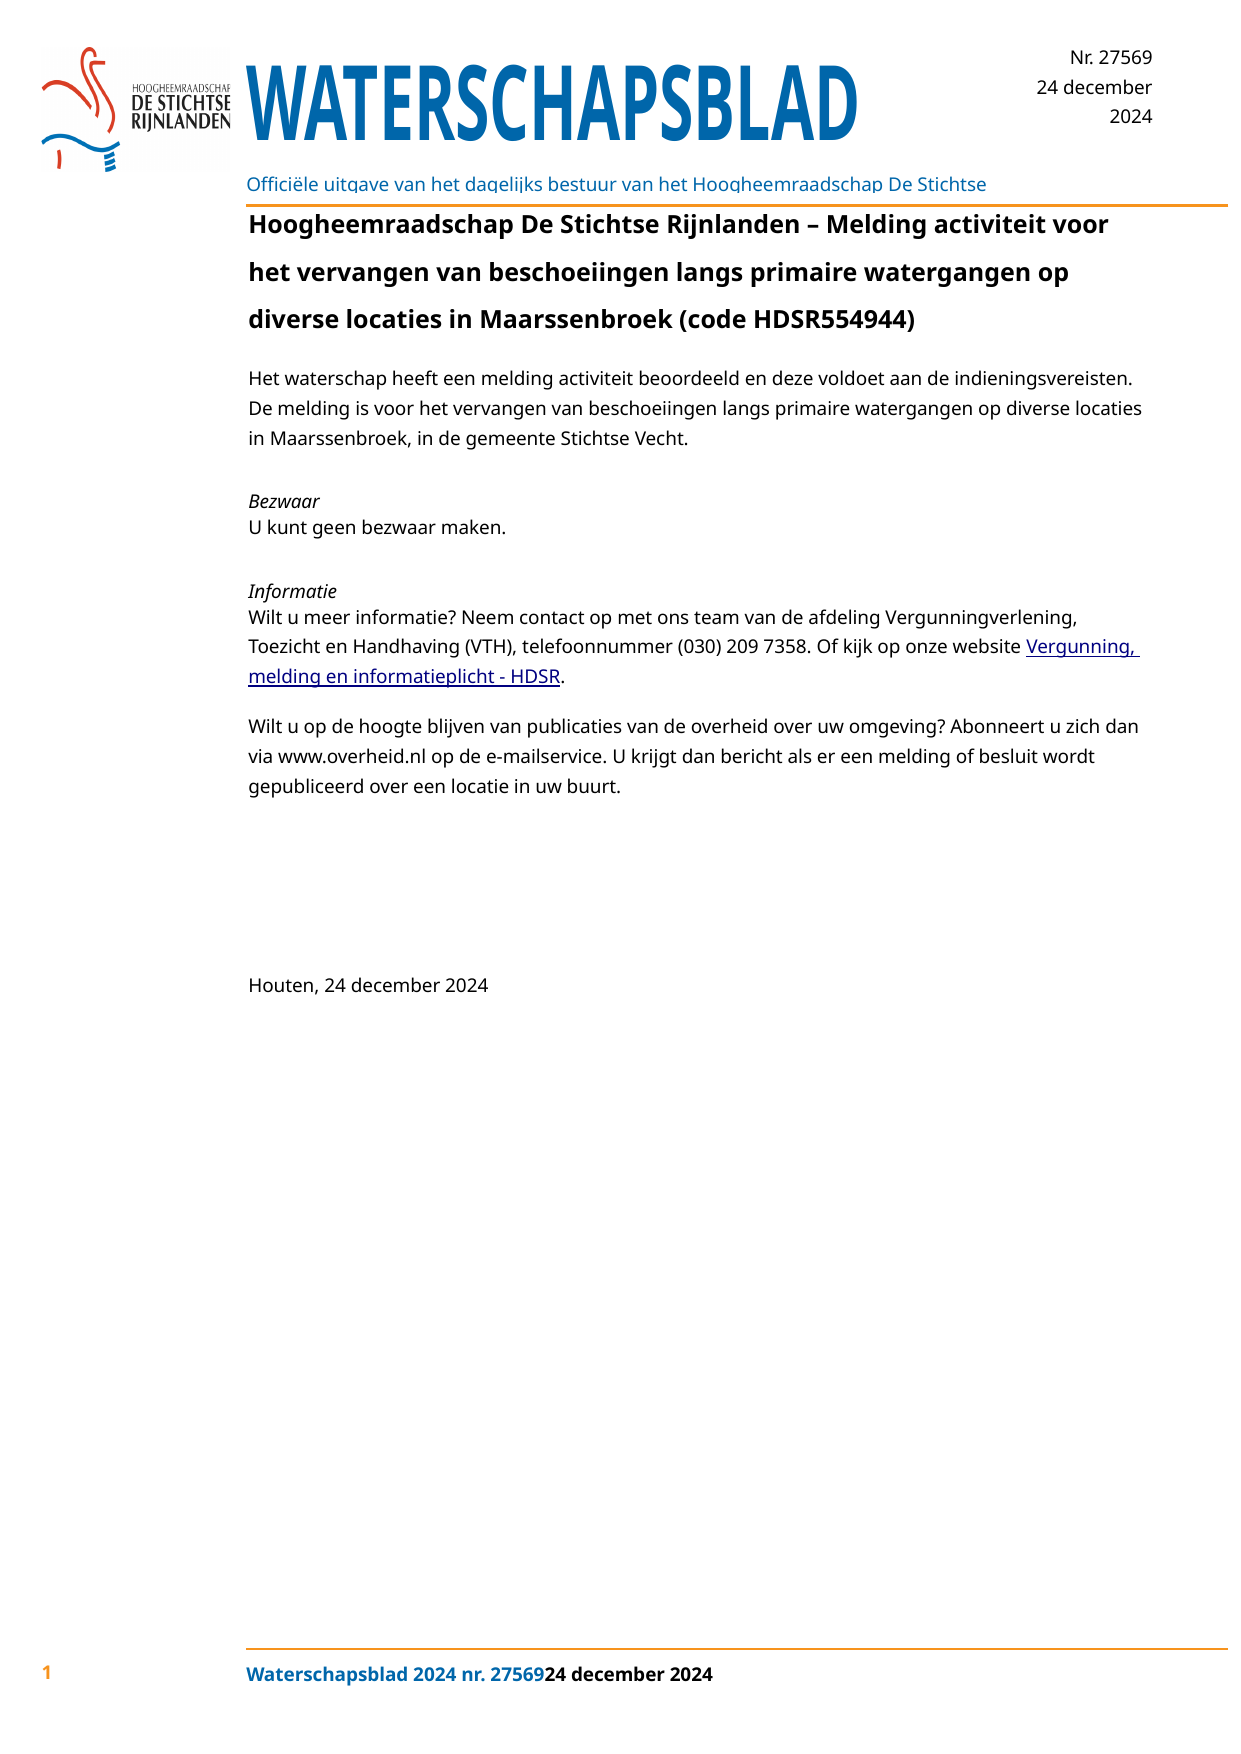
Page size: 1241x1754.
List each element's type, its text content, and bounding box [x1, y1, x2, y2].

picture [41, 47, 231, 172]
text Bezwaar [248, 489, 1152, 514]
text Het waterschap heeft een melding activiteit beoordeeld en deze voldoet aan de indieningsvereisten. De melding is voor het vervangen van beschoeiingen langs primaire watergangen op diverse locaties in Maarssenbroek, in de gemeente Stichtse Vecht. [248, 366, 1152, 450]
text Informatie [248, 578, 1152, 604]
text Hoogheemraadschap De Stichtse Rijnlanden – Melding activiteit voor het vervangen van beschoeiingen langs primaire watergangen op diverse locaties in Maarssenbroek (code HDSR554944) [248, 207, 1152, 336]
text Houten, 24 december 2024 [248, 972, 1152, 998]
text Wilt u meer informatie? Neem contact op met ons team van de afdeling Vergunningverlening, Toezicht en Handhaving (VTH), telefoonnummer (030) 209 7358. Of kijk op onze website Vergunning, melding en informatieplicht - HDSR. [248, 604, 1152, 689]
text Wilt u op de hoogte blijven van publicaties van de overheid over uw omgeving? Abonneert u zich dan via www.overheid.nl op de e-mailservice. U krijgt dan bericht als er een melding of besluit wordt gepubliceerd over een locatie in uw buurt. [248, 714, 1152, 798]
text U kunt geen bezwaar maken. [248, 514, 1152, 540]
